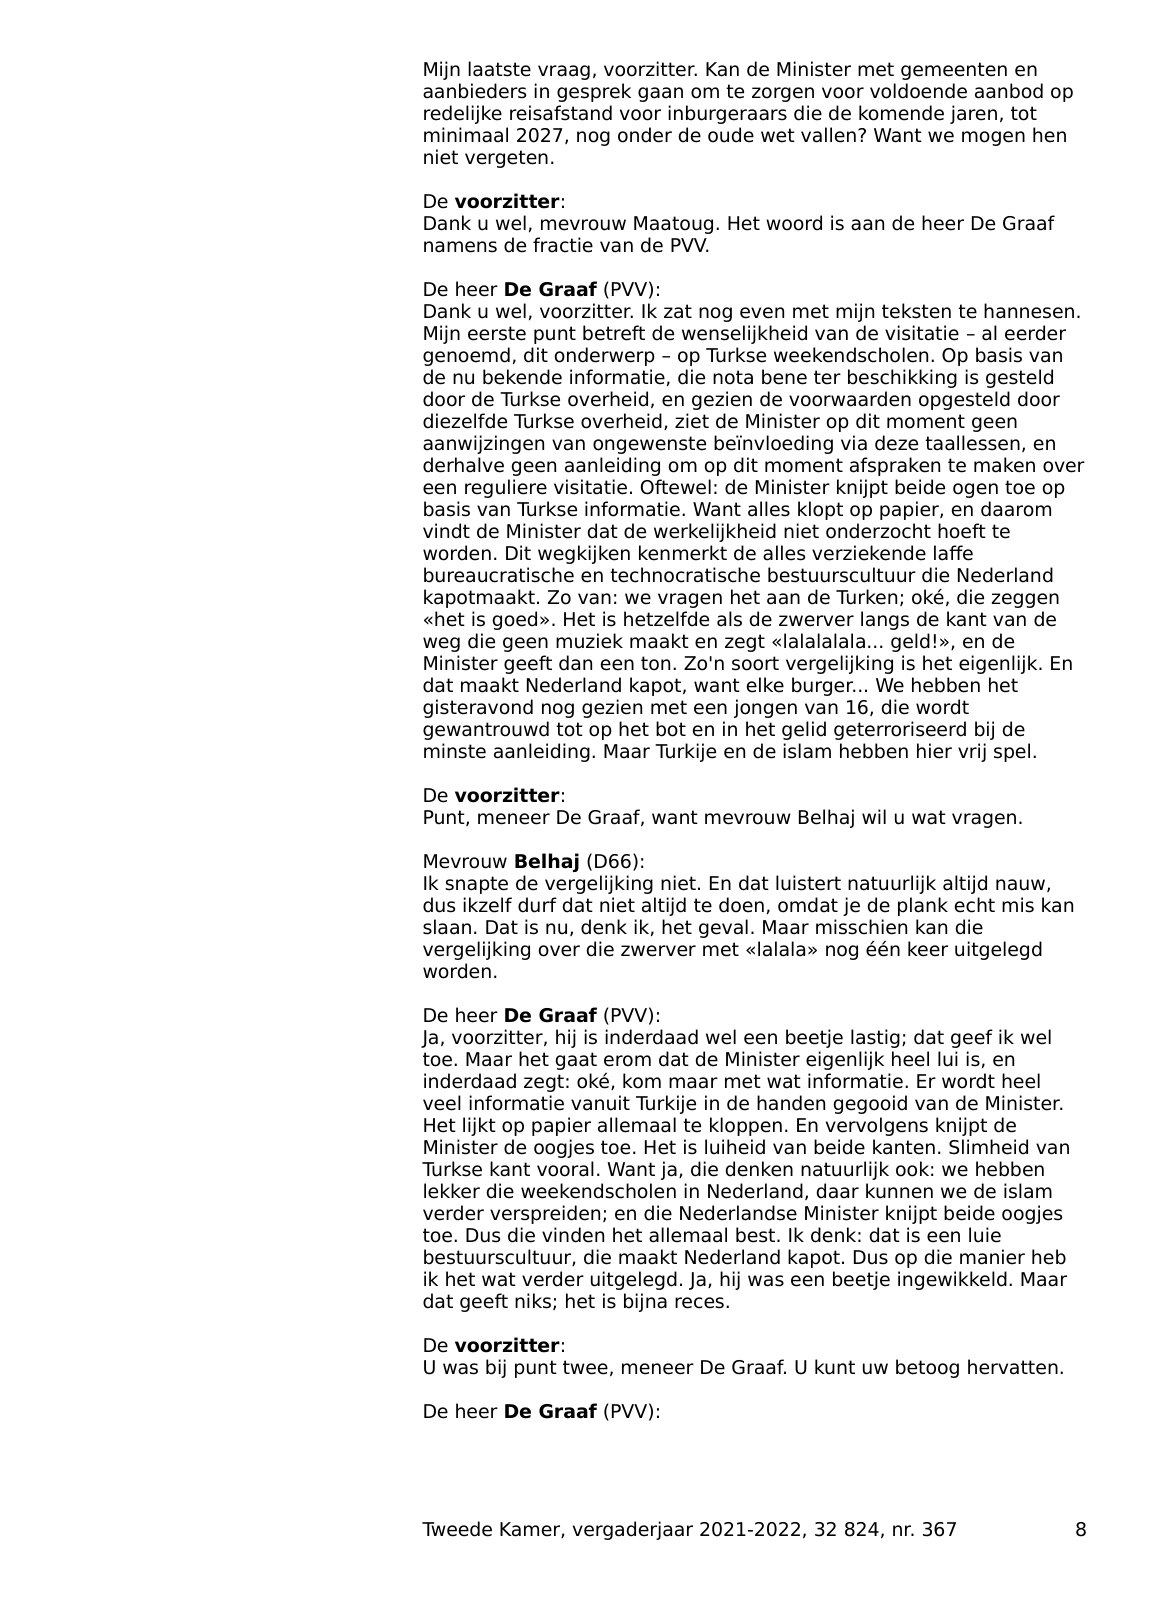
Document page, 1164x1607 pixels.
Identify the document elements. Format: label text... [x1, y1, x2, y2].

text U was bij punt twee, meneer De Graaf. U kunt uw betoog hervatten. [422, 1357, 1087, 1379]
text De heer De Graaf (PVV): [422, 1005, 1087, 1027]
text Mevrouw Belhaj (D66): [422, 851, 1087, 873]
text Ik snapte de vergelijking niet. En dat luistert natuurlijk altijd nauw, dus ikzelf durf dat niet altijd te doen, omdat je de plank echt mis kan slaan. Dat is nu, denk ik, het geval. Maar misschien kan die vergelijking over die zwerver met «lalala» nog één keer uitgelegd worden. [422, 873, 1087, 983]
text Mijn laatste vraag, voorzitter. Kan de Minister met gemeenten en aanbieders in gesprek gaan om te zorgen voor voldoende aanbod op redelijke reisafstand voor inburgeraars die de komende jaren, tot minimaal 2027, nog onder de oude wet vallen? Want we mogen hen niet vergeten. [422, 59, 1087, 169]
text De voorzitter: [422, 785, 1087, 807]
text Mijn eerste punt betreft de wenselijkheid van de visitatie – al eerder genoemd, dit onderwerp – op Turkse weekendscholen. Op basis van de nu bekende informatie, die nota bene ter beschikking is gesteld door de Turkse overheid, en gezien de voorwaarden opgesteld door diezelfde Turkse overheid, ziet de Minister op dit moment geen aanwijzingen van ongewenste beïnvloeding via deze taallessen, en derhalve geen aanleiding om op dit moment afspraken te maken over een reguliere visitatie. Oftewel: de Minister knijpt beide ogen toe op basis van Turkse informatie. Want alles klopt op papier, en daarom vindt de Minister dat de werkelijkheid niet onderzocht hoeft te worden. Dit wegkijken kenmerkt de alles verziekende laffe bureaucratische en technocratische bestuurscultuur die Nederland kapotmaakt. Zo van: we vragen het aan de Turken; oké, die zeggen «het is goed». Het is hetzelfde als de zwerver langs de kant van de weg die geen muziek maakt en zegt «lalalalala... geld!», en de Minister geeft dan een ton. Zo'n soort vergelijking is het eigenlijk. En dat maakt Nederland kapot, want elke burger... We hebben het gisteravond nog gezien met een jongen van 16, die wordt gewantrouwd tot op het bot en in het gelid geterroriseerd bij de minste aanleiding. Maar Turkije en de islam hebben hier vrij spel. [422, 323, 1087, 763]
text De voorzitter: [422, 191, 1087, 213]
text De heer De Graaf (PVV): [422, 279, 1087, 301]
text De heer De Graaf (PVV): [422, 1401, 1087, 1423]
text Dank u wel, mevrouw Maatoug. Het woord is aan de heer De Graaf namens de fractie van de PVV. [422, 213, 1087, 257]
text De voorzitter: [422, 1335, 1087, 1357]
text Punt, meneer De Graaf, want mevrouw Belhaj wil u wat vragen. [422, 807, 1087, 829]
text Ja, voorzitter, hij is inderdaad wel een beetje lastig; dat geef ik wel toe. Maar het gaat erom dat de Minister eigenlijk heel lui is, en inderdaad zegt: oké, kom maar met wat informatie. Er wordt heel veel informatie vanuit Turkije in de handen gegooid van de Minister. Het lijkt op papier allemaal te kloppen. En vervolgens knijpt de Minister de oogjes toe. Het is luiheid van beide kanten. Slimheid van Turkse kant vooral. Want ja, die denken natuurlijk ook: we hebben lekker die weekendscholen in Nederland, daar kunnen we de islam verder verspreiden; en die Nederlandse Minister knijpt beide oogjes toe. Dus die vinden het allemaal best. Ik denk: dat is een luie bestuurscultuur, die maakt Nederland kapot. Dus op die manier heb ik het wat verder uitgelegd. Ja, hij was een beetje ingewikkeld. Maar dat geeft niks; het is bijna reces. [422, 1027, 1087, 1313]
text Dank u wel, voorzitter. Ik zat nog even met mijn teksten te hannesen. [422, 301, 1087, 323]
